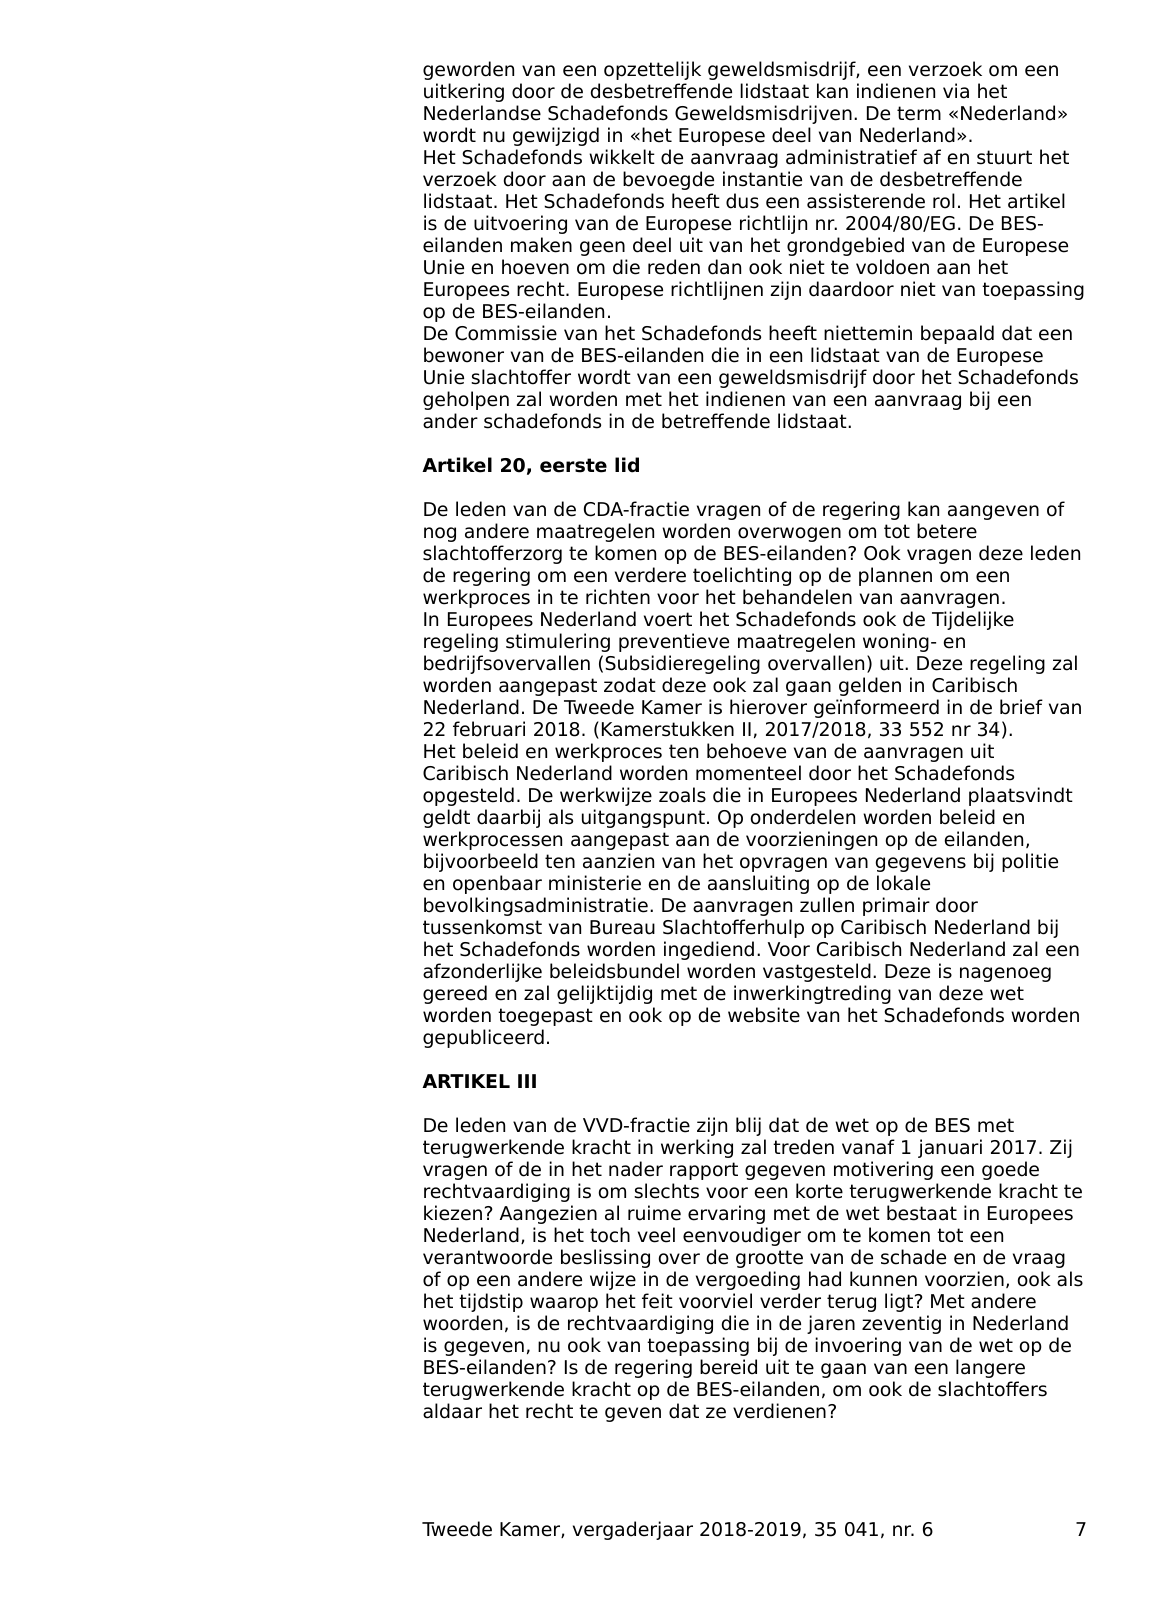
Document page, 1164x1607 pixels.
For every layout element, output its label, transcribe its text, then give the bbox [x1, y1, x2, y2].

text De leden van de VVD-fractie zijn blij dat de wet op de BES met terugwerkende kracht in werking zal treden vanaf 1 januari 2017. Zij vragen of de in het nader rapport gegeven motivering een goede rechtvaardiging is om slechts voor een korte terugwerkende kracht te kiezen? Aangezien al ruime ervaring met de wet bestaat in Europees Nederland, is het toch veel eenvoudiger om te komen tot een verantwoorde beslissing over de grootte van de schade en de vraag of op een andere wijze in de vergoeding had kunnen voorzien, ook als het tijdstip waarop het feit voorviel verder terug ligt? Met andere woorden, is de rechtvaardiging die in de jaren zeventig in Nederland is gegeven, nu ook van toepassing bij de invoering van de wet op de BES-eilanden? Is de regering bereid uit te gaan van een langere terugwerkende kracht op de BES-eilanden, om ook de slachtoffers aldaar het recht te geven dat ze verdienen? [422, 1115, 1087, 1423]
text Het Schadefonds wikkelt de aanvraag administratief af en stuurt het verzoek door aan de bevoegde instantie van de desbetreffende lidstaat. Het Schadefonds heeft dus een assisterende rol. Het artikel is de uitvoering van de Europese richtlijn nr. 2004/80/EG. De BES-eilanden maken geen deel uit van het grondgebied van de Europese Unie en hoeven om die reden dan ook niet te voldoen aan het Europees recht. Europese richtlijnen zijn daardoor niet van toepassing op de BES-eilanden. [422, 147, 1087, 323]
text De leden van de CDA-fractie vragen of de regering kan aangeven of nog andere maatregelen worden overwogen om tot betere slachtofferzorg te komen op de BES-eilanden? Ook vragen deze leden de regering om een verdere toelichting op de plannen om een werkproces in te richten voor het behandelen van aanvragen. [422, 499, 1087, 609]
subtitle Artikel 20, eerste lid [422, 455, 1087, 477]
subtitle ARTIKEL III [422, 1071, 1087, 1093]
text In Europees Nederland voert het Schadefonds ook de Tijdelijke regeling stimulering preventieve maatregelen woning- en bedrijfsovervallen (Subsidieregeling overvallen) uit. Deze regeling zal worden aangepast zodat deze ook zal gaan gelden in Caribisch Nederland. De Tweede Kamer is hierover geïnformeerd in de brief van 22 februari 2018. (Kamerstukken II, 2017/2018, 33 552 nr 34). [422, 609, 1087, 741]
text geworden van een opzettelijk geweldsmisdrijf, een verzoek om een uitkering door de desbetreffende lidstaat kan indienen via het Nederlandse Schadefonds Geweldsmisdrijven. De term «Nederland» wordt nu gewijzigd in «het Europese deel van Nederland». [422, 59, 1087, 147]
text De Commissie van het Schadefonds heeft niettemin bepaald dat een bewoner van de BES-eilanden die in een lidstaat van de Europese Unie slachtoffer wordt van een geweldsmisdrijf door het Schadefonds geholpen zal worden met het indienen van een aanvraag bij een ander schadefonds in de betreffende lidstaat. [422, 323, 1087, 433]
text Het beleid en werkproces ten behoeve van de aanvragen uit Caribisch Nederland worden momenteel door het Schadefonds opgesteld. De werkwijze zoals die in Europees Nederland plaatsvindt geldt daarbij als uitgangspunt. Op onderdelen worden beleid en werkprocessen aangepast aan de voorzieningen op de eilanden, bijvoorbeeld ten aanzien van het opvragen van gegevens bij politie en openbaar ministerie en de aansluiting op de lokale bevolkingsadministratie. De aanvragen zullen primair door tussenkomst van Bureau Slachtofferhulp op Caribisch Nederland bij het Schadefonds worden ingediend. Voor Caribisch Nederland zal een afzonderlijke beleidsbundel worden vastgesteld. Deze is nagenoeg gereed en zal gelijktijdig met de inwerkingtreding van deze wet worden toegepast en ook op de website van het Schadefonds worden gepubliceerd. [422, 741, 1087, 1048]
